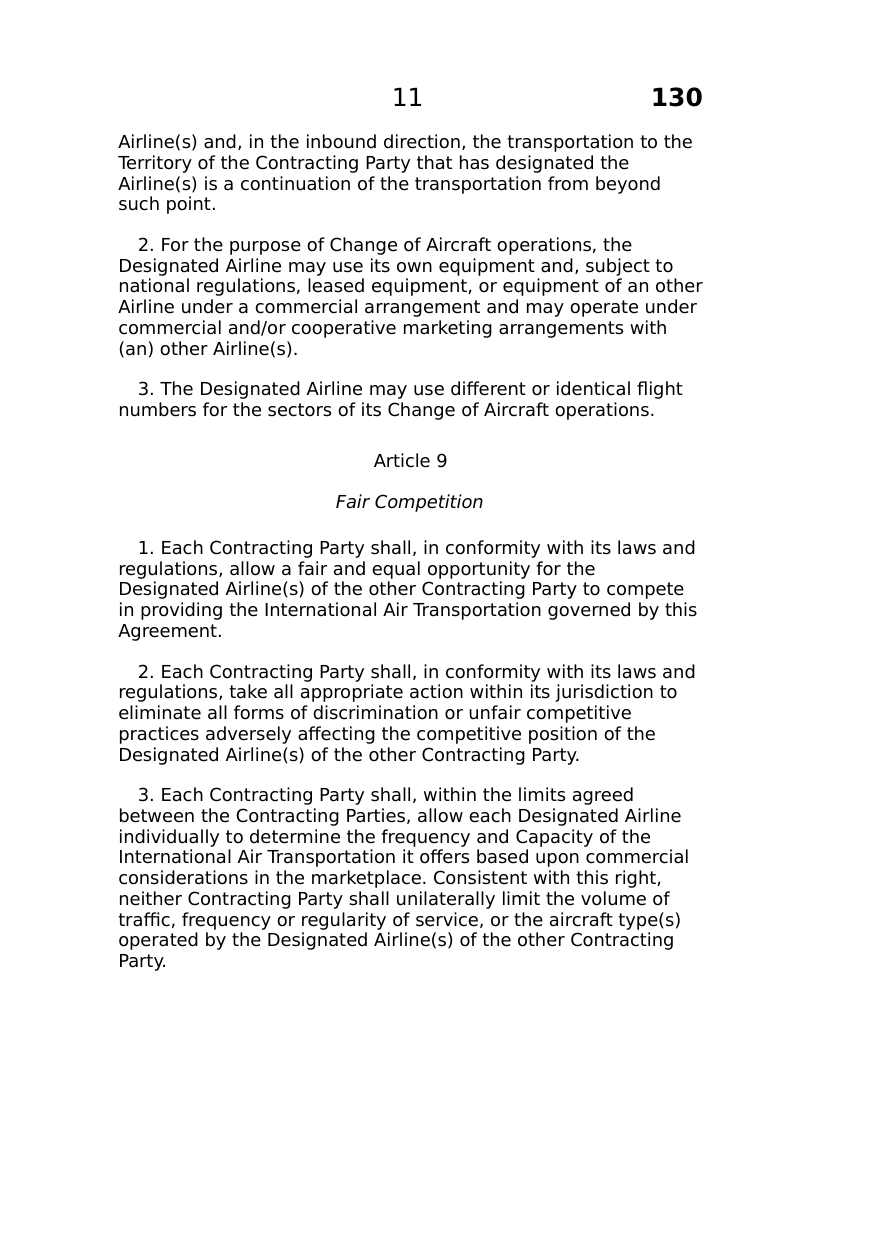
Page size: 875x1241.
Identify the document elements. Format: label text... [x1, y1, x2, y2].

text 1. Each Contracting Party shall, in conformity with its laws and regulations, allow a fair and equal opportunity for the Designated Airline(s) of the other Contracting Party to compete in providing the International Air Transportation governed by this Agreement. [118, 538, 703, 641]
text Airline(s) and, in the inbound direction, the transportation to the Territory of the Contracting Party that has designated the Airline(s) is a continuation of the transportation from beyond such point. [118, 132, 703, 215]
text 3. The Designated Airline may use different or identical flight numbers for the sectors of its Change of Aircraft operations. [118, 379, 703, 421]
text 2. Each Contracting Party shall, in conformity with its laws and regulations, take all appropriate action within its jurisdiction to eliminate all forms of discrimination or unfair competitive practices adversely affecting the competitive position of the Designated Airline(s) of the other Contracting Party. [118, 661, 703, 765]
text 3. Each Contracting Party shall, within the limits agreed between the Contracting Parties, allow each Designated Airline individually to determine the frequency and Capacity of the International Air Transportation it offers based upon commercial considerations in the marketplace. Consistent with this right, neither Contracting Party shall unilaterally limit the volume of traffic, frequency or regularity of service, or the aircraft type(s) operated by the Designated Airline(s) of the other Contracting Party. [118, 785, 703, 972]
text 2. For the purpose of Change of Aircraft operations, the Designated Airline may use its own equipment and, subject to national regulations, leased equipment, or equipment of an other Airline under a commercial arrangement and may operate under commercial and/or cooperative marketing arrangements with (an) other Airline(s). [118, 235, 703, 359]
subtitle Article 9 Fair Competition [118, 451, 703, 513]
